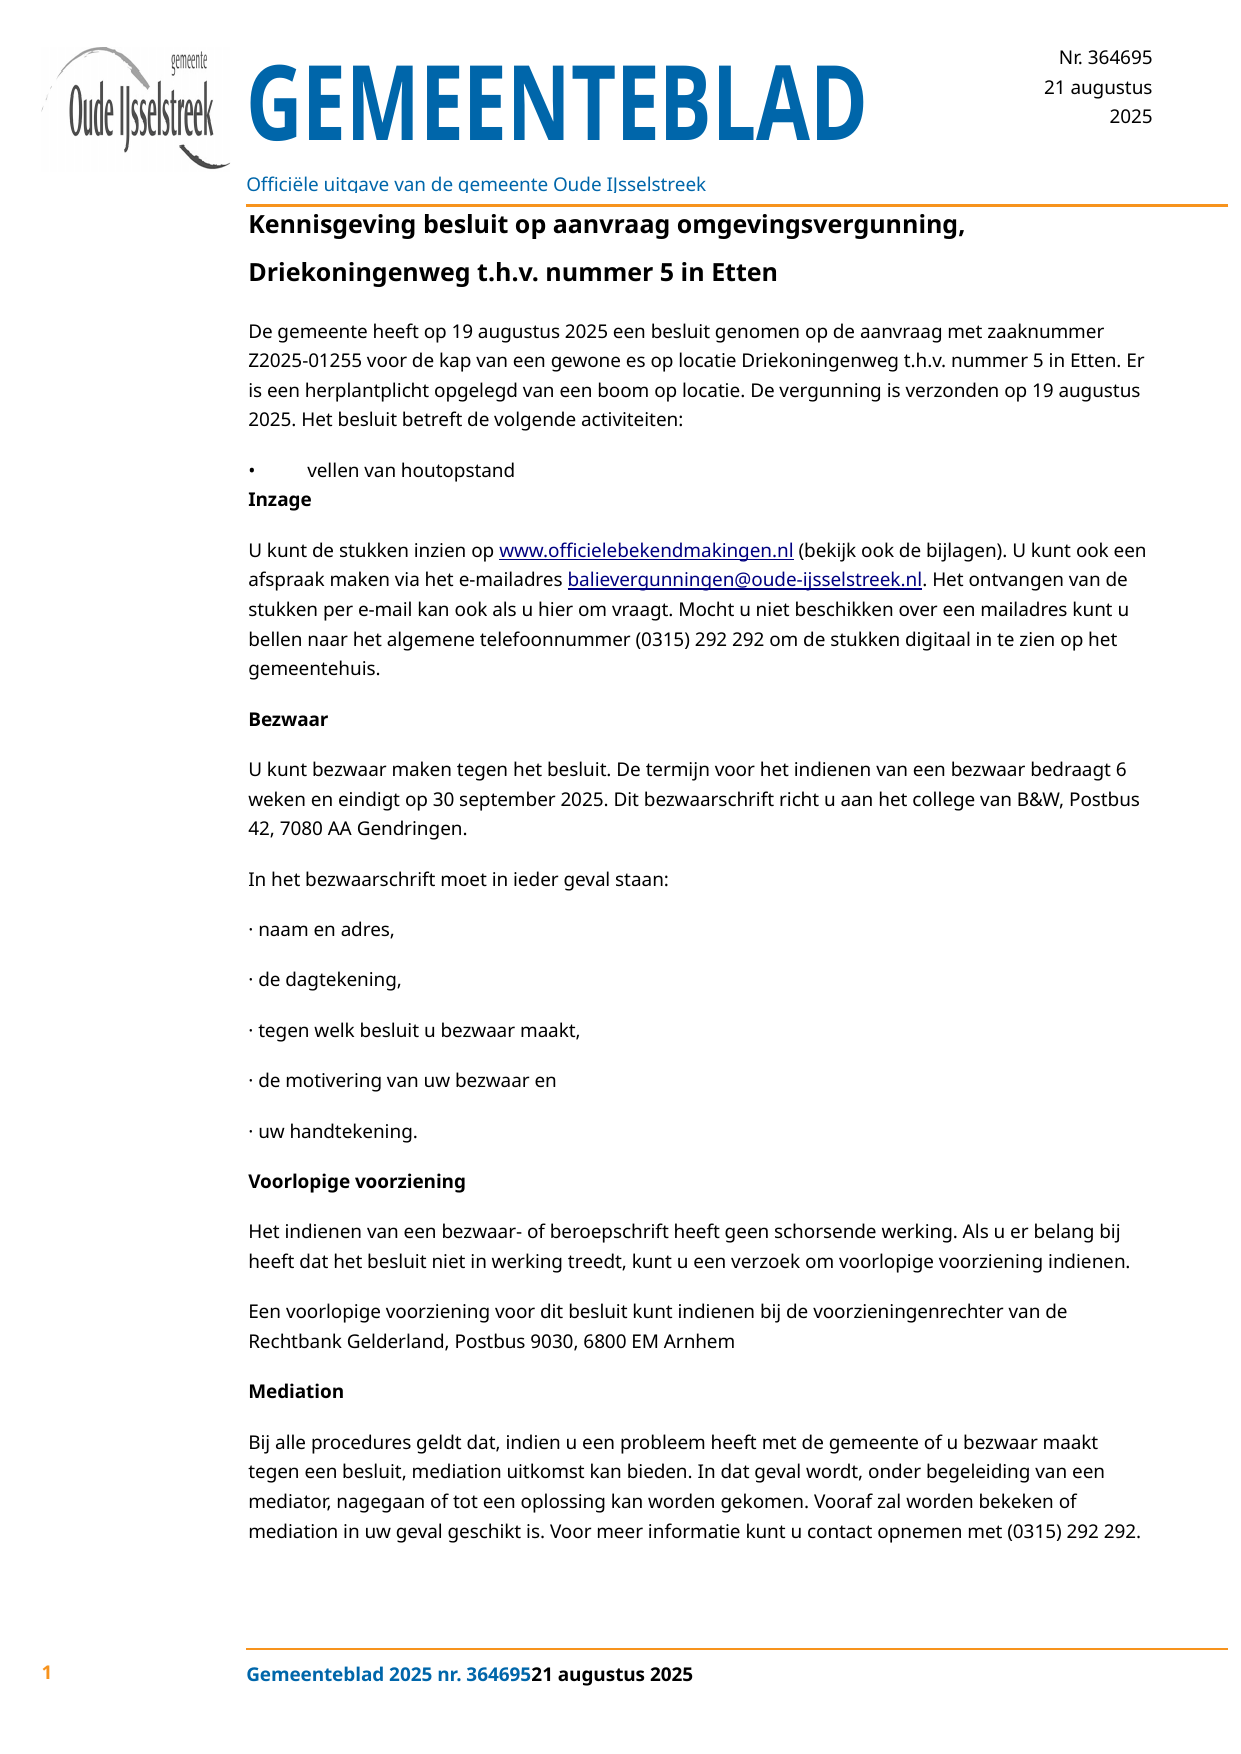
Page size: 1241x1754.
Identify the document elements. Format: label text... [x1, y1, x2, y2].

picture [41, 47, 231, 172]
text · de motivering van uw bezwaar en [248, 1067, 1152, 1093]
text Mediation [248, 1379, 1152, 1404]
text U kunt de stukken inzien op www.officielebekendmakingen.nl (bekijk ook de bijlagen). U kunt ook een afspraak maken via het e-mailadres balievergunningen@oude-ijsselstreek.nl. Het ontvangen van de stukken per e-mail kan ook als u hier om vraagt. Mocht u niet beschikken over een mailadres kunt u bellen naar het algemene telefoonnummer (0315) 292 292 om de stukken digitaal in te zien op het gemeentehuis. [248, 537, 1152, 681]
text · tegen welk besluit u bezwaar maakt, [248, 1017, 1152, 1043]
text Inzage [248, 487, 1152, 512]
text U kunt bezwaar maken tegen het besluit. De termijn voor het indienen van een bezwaar bedraagt 6 weken en eindigt op 30 september 2025. Dit bezwaarschrift richt u aan het college van B&W, Postbus 42, 7080 AA Gendringen. [248, 756, 1152, 841]
text · uw handtekening. [248, 1118, 1152, 1144]
list vellen van houtopstand [248, 457, 1152, 483]
text Een voorlopige voorziening voor dit besluit kunt indienen bij de voorzieningenrechter van de Rechtbank Gelderland, Postbus 9030, 6800 EM Arnhem [248, 1299, 1152, 1354]
text De gemeente heeft op 19 augustus 2025 een besluit genomen op de aanvraag met zaaknummer Z2025-01255 voor de kap van een gewone es op locatie Driekoningenweg t.h.v. nummer 5 in Etten. Er is een herplantplicht opgelegd van een boom op locatie. De vergunning is verzonden op 19 augustus 2025. Het besluit betreft de volgende activiteiten: [248, 318, 1152, 432]
text Bezwaar [248, 706, 1152, 732]
text Bij alle procedures geldt dat, indien u een probleem heeft met de gemeente of u bezwaar maakt tegen een besluit, mediation uitkomst kan bieden. In dat geval wordt, onder begeleiding van een mediator, nagegaan of tot een oplossing kan worden gekomen. Vooraf zal worden bekeken of mediation in uw geval geschikt is. Voor meer informatie kunt u contact opnemen met (0315) 292 292. [248, 1429, 1152, 1544]
text Het indienen van een bezwaar- of beroepschrift heeft geen schorsende werking. Als u er belang bij heeft dat het besluit niet in werking treedt, kunt u een verzoek om voorlopige voorziening indienen. [248, 1219, 1152, 1274]
text In het bezwaarschrift moet in ieder geval staan: [248, 866, 1152, 892]
text Kennisgeving besluit op aanvraag omgevingsvergunning, Driekoningenweg t.h.v. nummer 5 in Etten [248, 207, 1152, 288]
text Voorlopige voorziening [248, 1168, 1152, 1194]
text · naam en adres, [248, 916, 1152, 942]
text · de dagtekening, [248, 967, 1152, 992]
